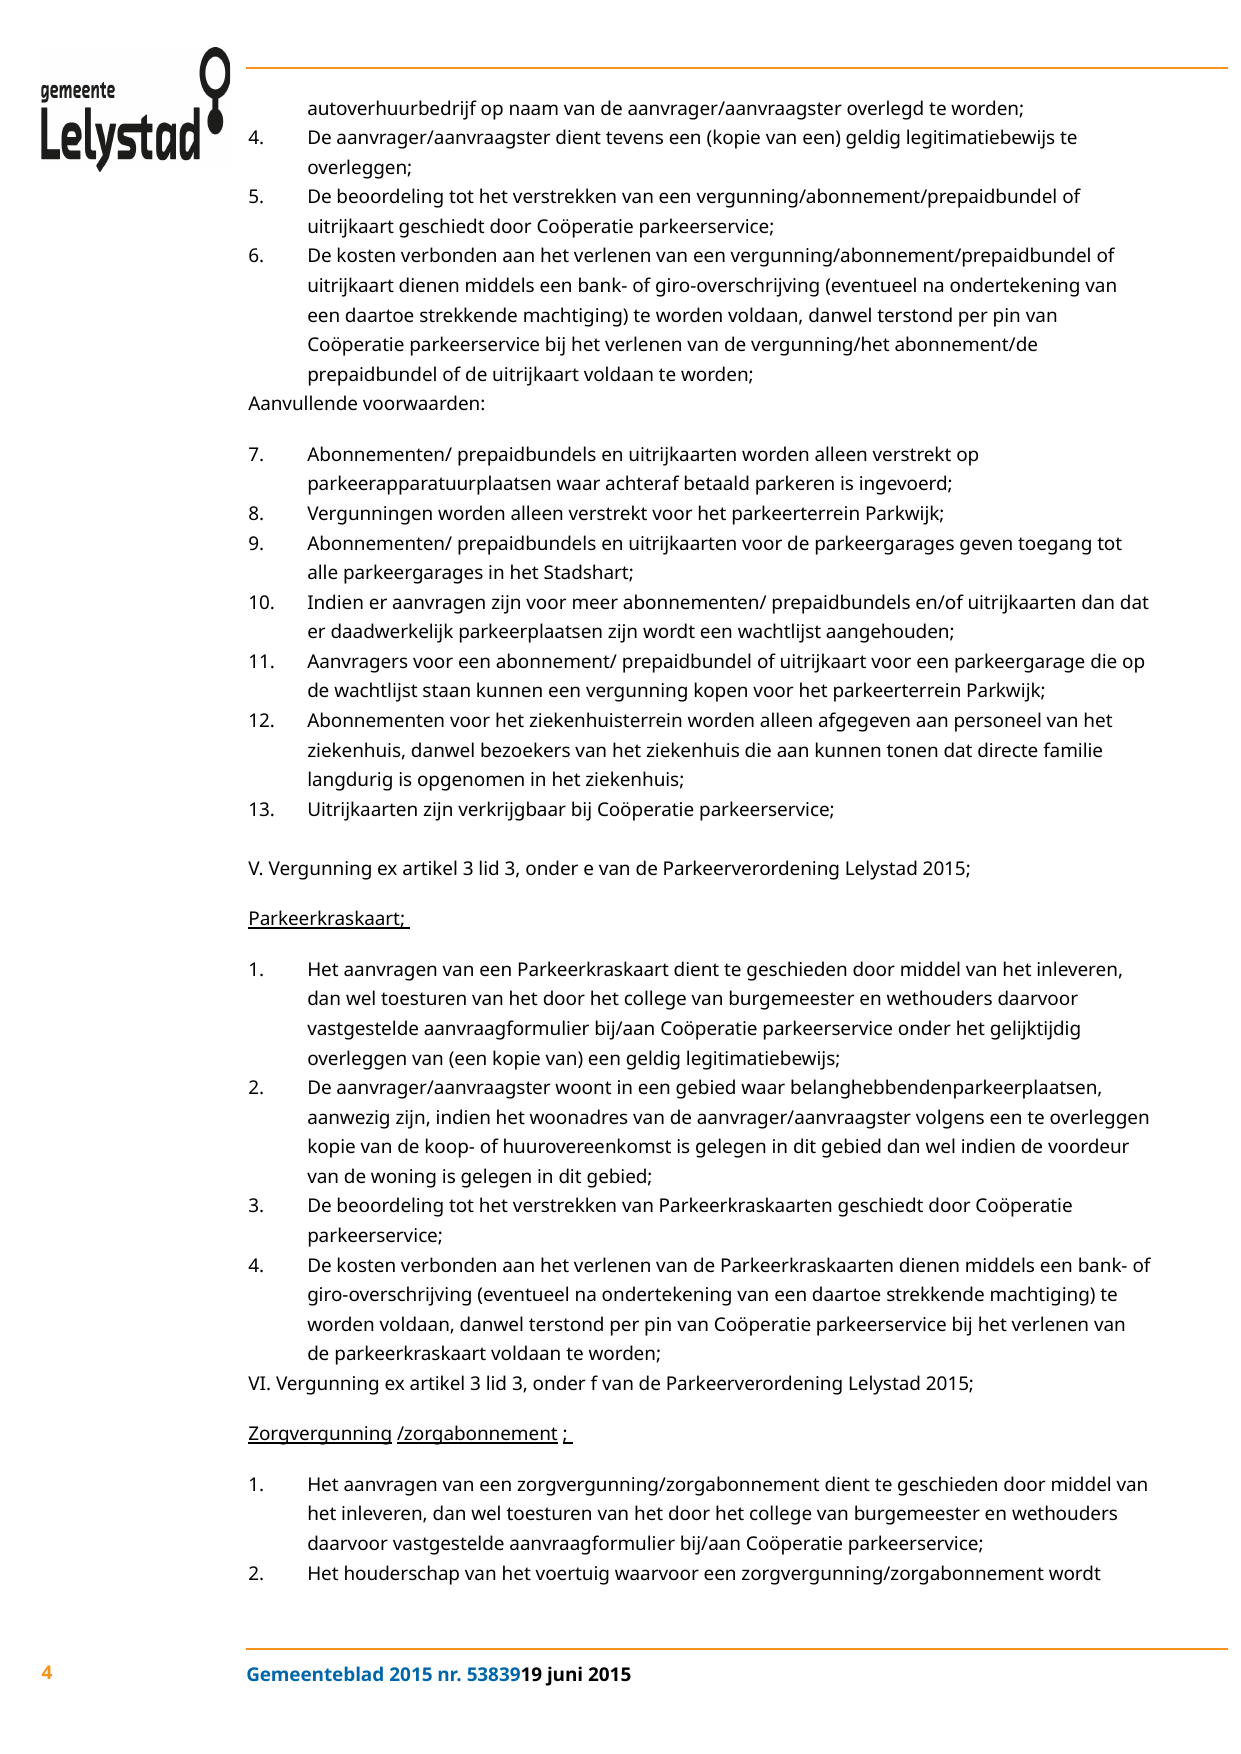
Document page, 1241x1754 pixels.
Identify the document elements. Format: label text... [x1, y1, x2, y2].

list Aanvragers voor een abonnement/ prepaidbundel of uitrijkaart voor een parkeergarage die op de wachtlijst staan kunnen een vergunning kopen voor het parkeerterrein Parkwijk; [248, 648, 1152, 703]
list Vergunningen worden alleen verstrekt voor het parkeerterrein Parkwijk; [248, 500, 1152, 526]
list De kosten verbonden aan het verlenen van de Parkeerkraskaarten dienen middels een bank- of giro-overschrijving (eventueel na ondertekening van een daartoe strekkende machtiging) te worden voldaan, danwel terstond per pin van Coöperatie parkeerservice bij het verlenen van de parkeerkraskaart voldaan te worden; [248, 1252, 1152, 1366]
list Het houderschap van het voertuig waarvoor een zorgvergunning/zorgabonnement wordt [248, 1560, 1152, 1586]
list De beoordeling tot het verstrekken van Parkeerkraskaarten geschiedt door Coöperatie parkeerservice; [248, 1193, 1152, 1248]
list De kosten verbonden aan het verlenen van een vergunning/abonnement/prepaidbundel of uitrijkaart dienen middels een bank- of giro-overschrijving (eventueel na ondertekening van een daartoe strekkende machtiging) te worden voldaan, danwel terstond per pin van Coöperatie parkeerservice bij het verlenen van de vergunning/het abonnement/de prepaidbundel of de uitrijkaart voldaan te worden; [248, 243, 1152, 387]
list Abonnementen/ prepaidbundels en uitrijkaarten worden alleen verstrekt op parkeerapparatuurplaatsen waar achteraf betaald parkeren is ingevoerd; [248, 441, 1152, 496]
picture [41, 47, 231, 172]
text VI. Vergunning ex artikel 3 lid 3, onder f van de Parkeerverordening Lelystad 2015; [248, 1370, 1152, 1396]
list Abonnementen voor het ziekenhuisterrein worden alleen afgegeven aan personeel van het ziekenhuis, danwel bezoekers van het ziekenhuis die aan kunnen tonen dat directe familie langdurig is opgenomen in het ziekenhuis; [248, 707, 1152, 792]
list Het aanvragen van een Parkeerkraskaart dient te geschieden door middel van het inleveren, dan wel toesturen van het door het college van burgemeester en wethouders daarvoor vastgestelde aanvraagformulier bij/aan Coöperatie parkeerservice onder het gelijktijdig overleggen van (een kopie van) een geldig legitimatiebewijs; [248, 956, 1152, 1071]
text Aanvullende voorwaarden: [248, 391, 1152, 416]
list De aanvrager/aanvraagster dient tevens een (kopie van een) geldig legitimatiebewijs te overleggen; [248, 124, 1152, 180]
list Uitrijkaarten zijn verkrijgbaar bij Coöperatie parkeerservice; [248, 796, 1152, 822]
list Het aanvragen van een zorgvergunning/zorgabonnement dient te geschieden door middel van het inleveren, dan wel toesturen van het door het college van burgemeester en wethouders daarvoor vastgestelde aanvraagformulier bij/aan Coöperatie parkeerservice; [248, 1471, 1152, 1556]
list Abonnementen/ prepaidbundels en uitrijkaarten voor de parkeergarages geven toegang tot alle parkeergarages in het Stadshart; [248, 530, 1152, 585]
text Zorgvergunning /zorgabonnement ; [248, 1421, 1152, 1446]
text V. Vergunning ex artikel 3 lid 3, onder e van de Parkeerverordening Lelystad 2015; [248, 855, 1152, 881]
list De aanvrager/aanvraagster woont in een gebied waar belanghebbendenparkeerplaatsen, aanwezig zijn, indien het woonadres van de aanvrager/aanvraagster volgens een te overleggen kopie van de koop- of huurovereenkomst is gelegen in dit gebied dan wel indien de voordeur van de woning is gelegen in dit gebied; [248, 1074, 1152, 1189]
list De beoordeling tot het verstrekken van een vergunning/abonnement/prepaidbundel of uitrijkaart geschiedt door Coöperatie parkeerservice; [248, 183, 1152, 239]
text Parkeerkraskaart; [248, 906, 1152, 931]
list autoverhuurbedrijf op naam van de aanvrager/aanvraagster overlegd te worden; [248, 95, 1152, 121]
list Indien er aanvragen zijn voor meer abonnementen/ prepaidbundels en/of uitrijkaarten dan dat er daadwerkelijk parkeerplaatsen zijn wordt een wachtlijst aangehouden; [248, 589, 1152, 644]
